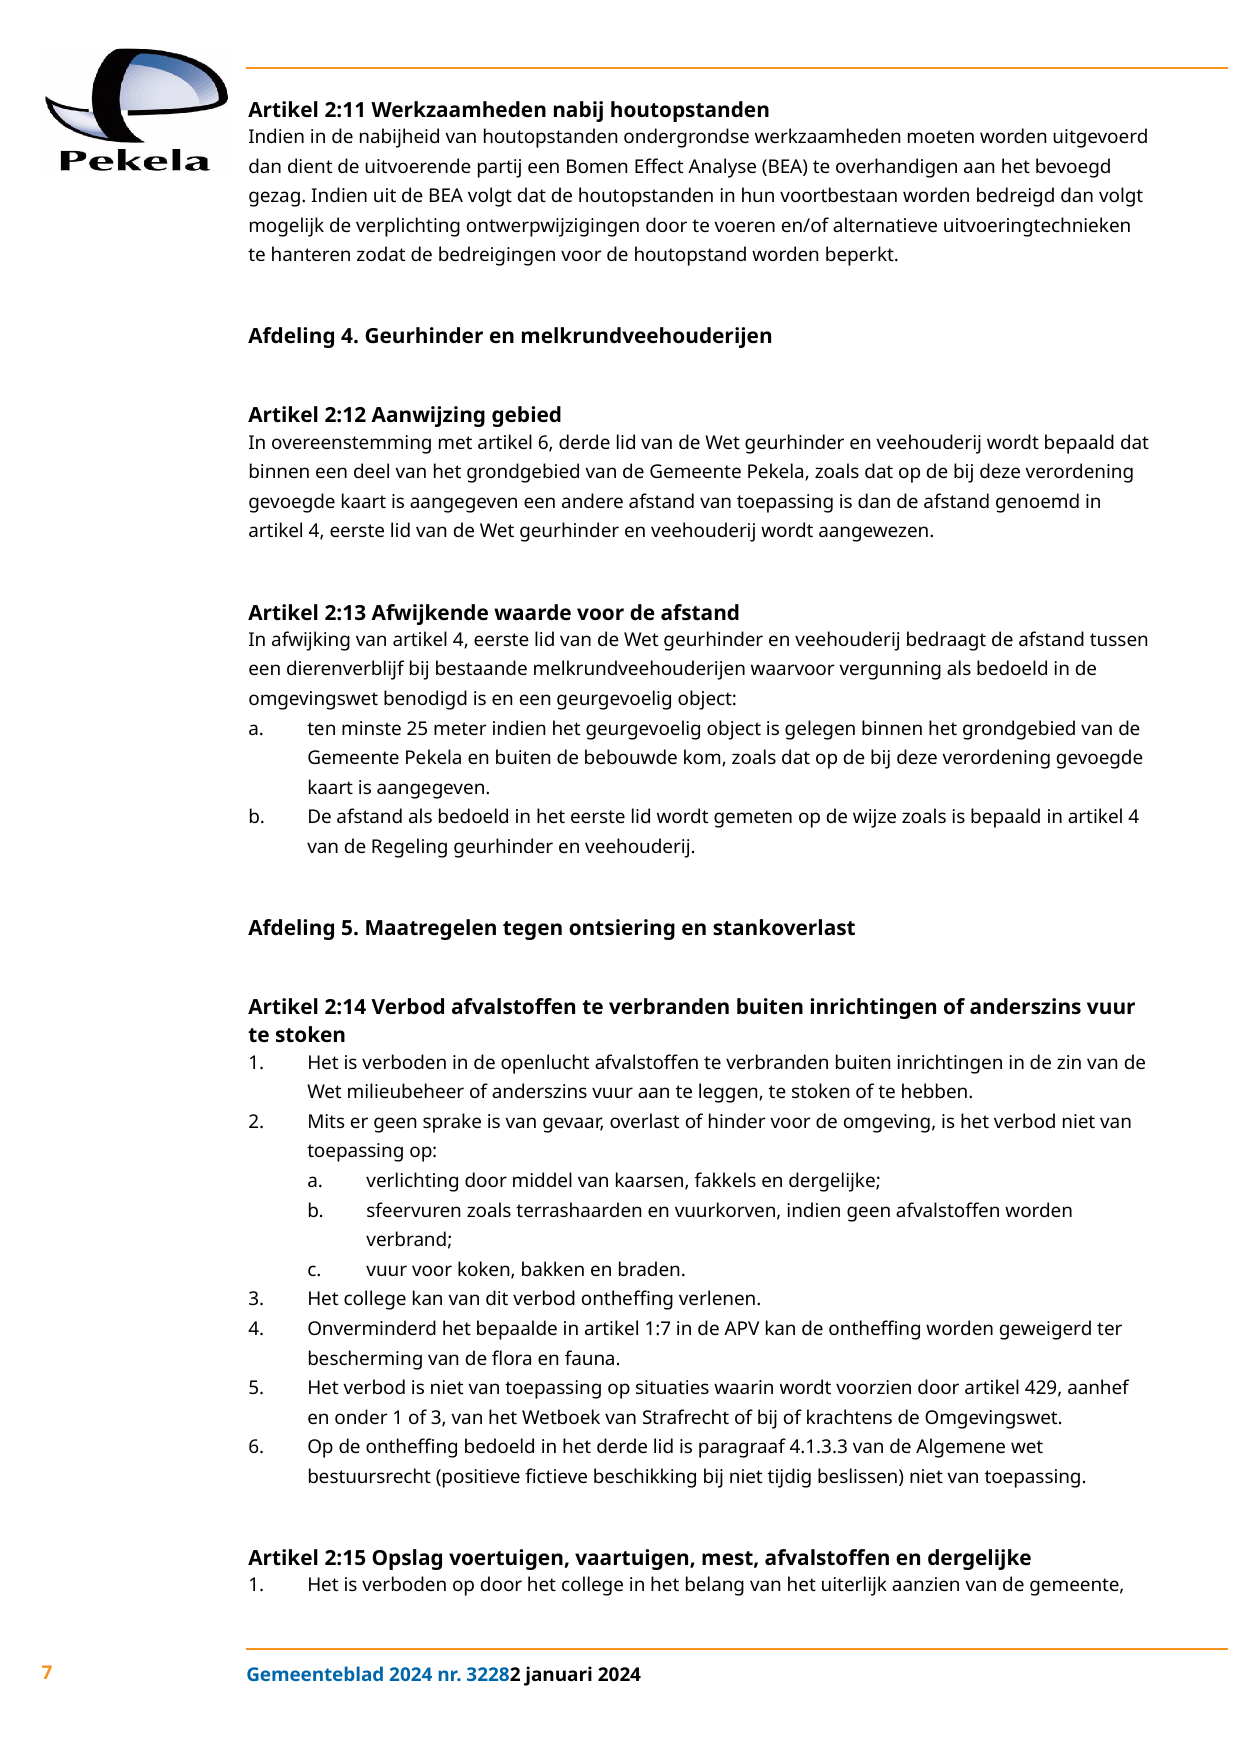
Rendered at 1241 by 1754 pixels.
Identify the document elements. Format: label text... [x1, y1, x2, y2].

text Artikel 2:15 Opslag voertuigen, vaartuigen, mest, afvalstoffen en dergelijke [248, 1543, 1152, 1571]
list Het is verboden in de openlucht afvalstoffen te verbranden buiten inrichtingen in de zin van de Wet milieubeheer of anderszins vuur aan te leggen, te stoken of te hebben. [248, 1049, 1152, 1104]
text Artikel 2:11 Werkzaamheden nabij houtopstanden [248, 95, 1152, 123]
list Het is verboden op door het college in het belang van het uiterlijk aanzien van de gemeente, [248, 1571, 1152, 1597]
list Onverminderd het bepaalde in artikel 1:7 in de APV kan de ontheffing worden geweigerd ter bescherming van de flora en fauna. [248, 1315, 1152, 1370]
text Artikel 2:14 Verbod afvalstoffen te verbranden buiten inrichtingen of anderszins vuur te stoken [248, 992, 1152, 1049]
text Afdeling 4. Geurhinder en melkrundveehouderijen [248, 322, 1152, 350]
text Indien in de nabijheid van houtopstanden ondergrondse werkzaamheden moeten worden uitgevoerd dan dient de uitvoerende partij een Bomen Effect Analyse (BEA) te overhandigen aan het bevoegd gezag. Indien uit de BEA volgt dat de houtopstanden in hun voortbestaan worden bedreigd dan volgt mogelijk de verplichting ontwerpwijzigingen door te voeren en/of alternatieve uitvoeringtechnieken te hanteren zodat de bedreigingen voor de houtopstand worden beperkt. [248, 123, 1152, 267]
list Het college kan van dit verbod ontheffing verlenen. [248, 1286, 1152, 1311]
text In overeenstemming met artikel 6, derde lid van de Wet geurhinder en veehouderij wordt bepaald dat binnen een deel van het grondgebied van de Gemeente Pekela, zoals dat op de bij deze verordening gevoegde kaart is aangegeven een andere afstand van toepassing is dan de afstand genoemd in artikel 4, eerste lid van de Wet geurhinder en veehouderij wordt aangewezen. [248, 429, 1152, 543]
list Het verbod is niet van toepassing op situaties waarin wordt voorzien door artikel 429, aanhef en onder 1 of 3, van het Wetboek van Strafrecht of bij of krachtens de Omgevingswet. [248, 1374, 1152, 1429]
text Artikel 2:13 Afwijkende waarde voor de afstand [248, 598, 1152, 626]
text Artikel 2:12 Aanwijzing gebied [248, 400, 1152, 429]
list De afstand als bedoeld in het eerste lid wordt gemeten op de wijze zoals is bepaald in artikel 4 van de Regeling geurhinder en veehouderij. [248, 803, 1152, 859]
list vuur voor koken, bakken en braden. [307, 1256, 1152, 1282]
picture [41, 47, 231, 172]
text In afwijking van artikel 4, eerste lid van de Wet geurhinder en veehouderij bedraagt de afstand tussen een dierenverblijf bij bestaande melkrundveehouderijen waarvoor vergunning als bedoeld in de omgevingswet benodigd is en een geurgevoelig object: [248, 626, 1152, 711]
list sfeervuren zoals terrashaarden en vuurkorven, indien geen afvalstoffen worden verbrand; [307, 1197, 1152, 1252]
list Mits er geen sprake is van gevaar, overlast of hinder voor de omgeving, is het verbod niet van toepassing op: [248, 1108, 1152, 1163]
list ten minste 25 meter indien het geurgevoelig object is gelegen binnen het grondgebied van de Gemeente Pekela en buiten de bebouwde kom, zoals dat op de bij deze verordening gevoegde kaart is aangegeven. [248, 715, 1152, 800]
list Op de ontheffing bedoeld in het derde lid is paragraaf 4.1.3.3 van de Algemene wet bestuursrecht (positieve fictieve beschikking bij niet tijdig beslissen) niet van toepassing. [248, 1433, 1152, 1489]
text Afdeling 5. Maatregelen tegen ontsiering en stankoverlast [248, 913, 1152, 942]
list verlichting door middel van kaarsen, fakkels en dergelijke; [307, 1167, 1152, 1193]
